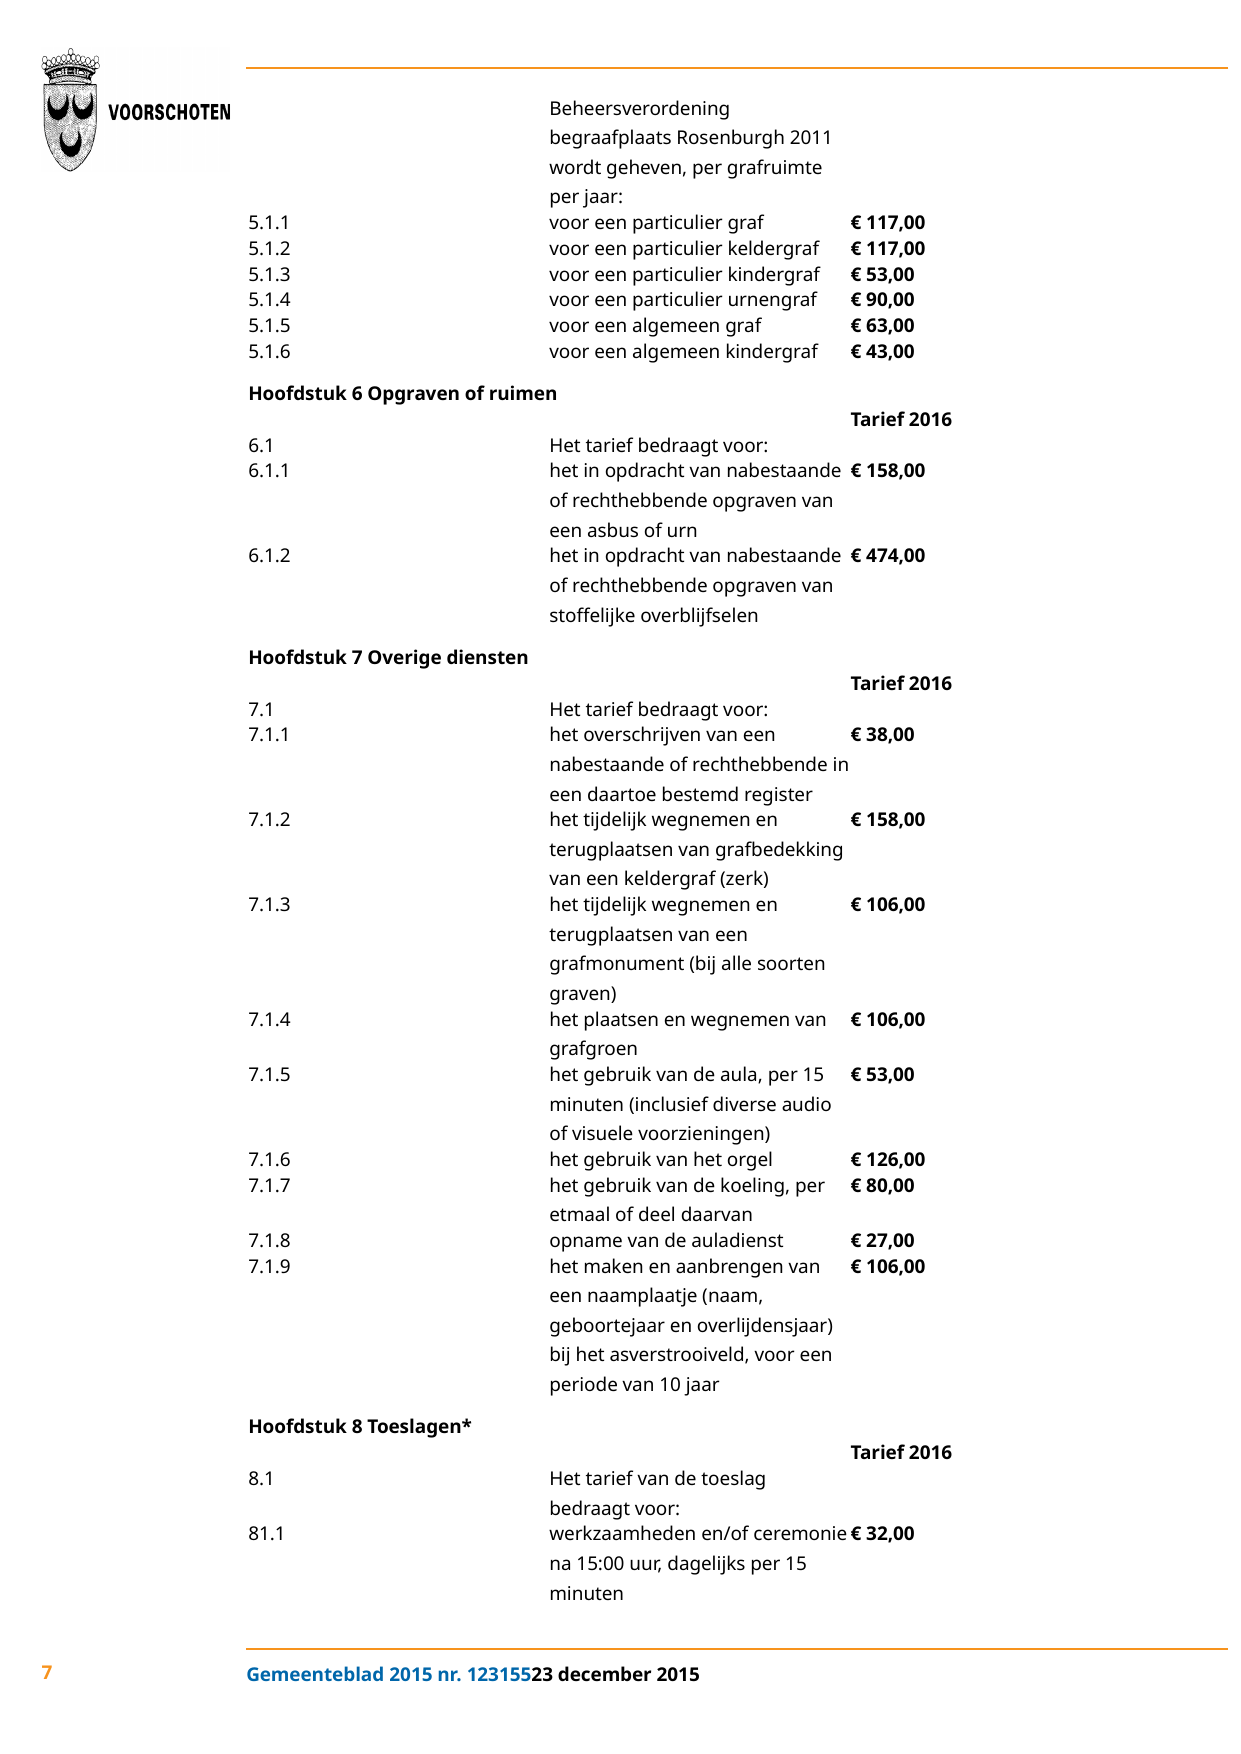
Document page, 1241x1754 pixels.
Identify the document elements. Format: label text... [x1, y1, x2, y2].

table_cell 5.1.6 [248, 338, 549, 364]
table_cell [850, 696, 1152, 722]
table_header [549, 670, 850, 696]
text Hoofdstuk 6 Opgraven of ruimen [248, 380, 1152, 406]
table_cell voor een particulier kindergraf [549, 261, 850, 286]
table_cell € 53,00 [850, 261, 1152, 286]
table_cell € 32,00 [850, 1521, 1152, 1605]
table_cell 6.1.1 [248, 458, 549, 543]
table_cell € 90,00 [850, 286, 1152, 312]
table_cell € 53,00 [850, 1061, 1152, 1146]
table_cell het maken en aanbrengen van een naamplaatje (naam, geboortejaar en overlijdensjaar) bij het asverstrooiveld, voor een periode van 10 jaar [549, 1253, 850, 1397]
table_cell 6.1.2 [248, 543, 549, 627]
table_cell Het tarief bedraagt voor: [549, 432, 850, 458]
table_cell € 474,00 [850, 543, 1152, 627]
table_cell 7.1.8 [248, 1227, 549, 1253]
table_cell € 63,00 [850, 312, 1152, 338]
table_cell € 106,00 [850, 1006, 1152, 1061]
table_cell het plaatsen en wegnemen van grafgroen [549, 1006, 850, 1061]
table_cell € 117,00 [850, 235, 1152, 261]
table_cell voor een particulier keldergraf [549, 235, 850, 261]
table_cell het gebruik van het orgel [549, 1146, 850, 1172]
table_cell werkzaamheden en/of ceremonie na 15:00 uur, dagelijks per 15 minuten [549, 1521, 850, 1605]
table_cell [850, 95, 1152, 209]
table_cell 5.1.2 [248, 235, 549, 261]
table_cell opname van de auladienst [549, 1227, 850, 1253]
text Hoofdstuk 7 Overige diensten [248, 644, 1152, 670]
table_cell voor een algemeen kindergraf [549, 338, 850, 364]
table_cell € 106,00 [850, 891, 1152, 1006]
table_cell het in opdracht van nabestaande of rechthebbende opgraven van een asbus of urn [549, 458, 850, 543]
table_cell het tijdelijk wegnemen en terugplaatsen van een grafmonument (bij alle soorten graven) [549, 891, 850, 1006]
table_cell € 158,00 [850, 458, 1152, 543]
table_cell 7.1.5 [248, 1061, 549, 1146]
table_cell Het tarief van de toeslag bedraagt voor: [549, 1465, 850, 1521]
table_cell het gebruik van de aula, per 15 minuten (inclusief diverse audio of visuele voorzieningen) [549, 1061, 850, 1146]
text Hoofdstuk 8 Toeslagen* [248, 1414, 1152, 1439]
table_cell € 43,00 [850, 338, 1152, 364]
picture [41, 47, 231, 172]
table_cell Het tarief bedraagt voor: [549, 696, 850, 722]
table_cell 7.1.9 [248, 1253, 549, 1397]
table_cell € 117,00 [850, 209, 1152, 235]
table_cell het gebruik van de koeling, per etmaal of deel daarvan [549, 1172, 850, 1227]
table_header [248, 406, 549, 432]
table_cell € 158,00 [850, 806, 1152, 891]
table_cell voor een algemeen graf [549, 312, 850, 338]
table_cell € 80,00 [850, 1172, 1152, 1227]
table_header Tarief 2016 [850, 670, 1152, 696]
table_cell het overschrijven van een nabestaande of rechthebbende in een daartoe bestemd register [549, 722, 850, 806]
table_cell 8.1 [248, 1465, 549, 1521]
table_header [549, 406, 850, 432]
table_cell [850, 432, 1152, 458]
table_header [248, 1440, 549, 1465]
table_header [248, 670, 549, 696]
table_cell [248, 95, 549, 209]
table_cell 7.1.4 [248, 1006, 549, 1061]
table_cell 7.1 [248, 696, 549, 722]
table_cell € 106,00 [850, 1253, 1152, 1397]
table_cell het in opdracht van nabestaande of rechthebbende opgraven van stoffelijke overblijfselen [549, 543, 850, 627]
table_header Tarief 2016 [850, 406, 1152, 432]
table_cell € 126,00 [850, 1146, 1152, 1172]
table_cell het tijdelijk wegnemen en terugplaatsen van grafbedekking van een keldergraf (zerk) [549, 806, 850, 891]
table_cell voor een particulier graf [549, 209, 850, 235]
table_cell 6.1 [248, 432, 549, 458]
table_cell 7.1.2 [248, 806, 549, 891]
table_cell 5.1.5 [248, 312, 549, 338]
table_cell Beheersverordening begraafplaats Rosenburgh 2011 wordt geheven, per grafruimte per jaar: [549, 95, 850, 209]
table_cell 7.1.3 [248, 891, 549, 1006]
table_cell 5.1.1 [248, 209, 549, 235]
table_cell 81.1 [248, 1521, 549, 1605]
table_cell [850, 1465, 1152, 1521]
table_cell € 38,00 [850, 722, 1152, 806]
table_cell € 27,00 [850, 1227, 1152, 1253]
table_cell 7.1.1 [248, 722, 549, 806]
table_header Tarief 2016 [850, 1440, 1152, 1465]
table_header [549, 1440, 850, 1465]
table_cell 7.1.6 [248, 1146, 549, 1172]
table_cell 5.1.4 [248, 286, 549, 312]
table_cell 7.1.7 [248, 1172, 549, 1227]
table_cell voor een particulier urnengraf [549, 286, 850, 312]
table_cell 5.1.3 [248, 261, 549, 286]
